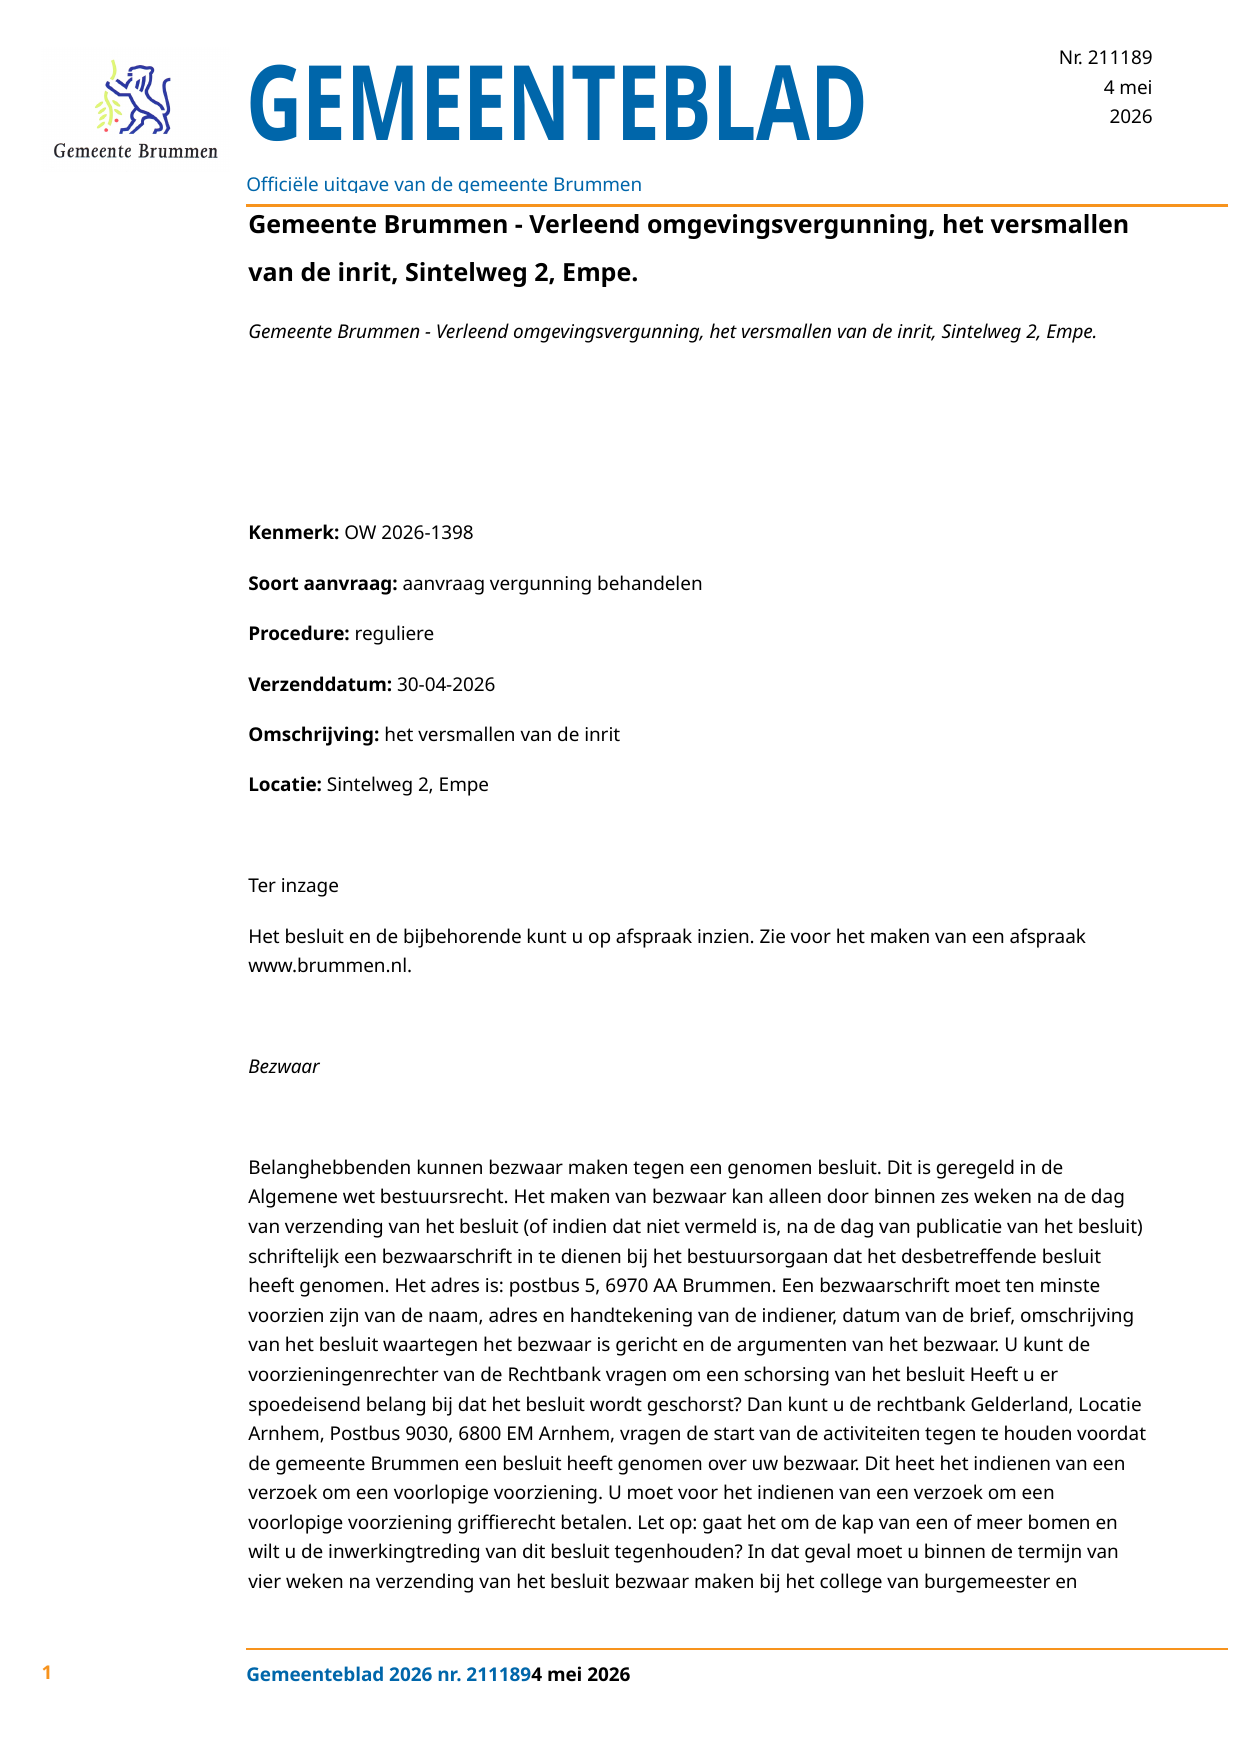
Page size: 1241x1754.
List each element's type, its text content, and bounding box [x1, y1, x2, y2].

text Het besluit en de bijbehorende kunt u op afspraak inzien. Zie voor het maken van een afspraak www.brummen.nl. [248, 923, 1152, 978]
text Gemeente Brummen - Verleend omgevingsvergunning, het versmallen van de inrit, Sintelweg 2, Empe. [248, 207, 1152, 288]
text Omschrijving: het versmallen van de inrit [248, 721, 1152, 747]
text Verzenddatum: 30-04-2026 [248, 671, 1152, 697]
text Ter inzage [248, 872, 1152, 898]
text Gemeente Brummen - Verleend omgevingsvergunning, het versmallen van de inrit, Sintelweg 2, Empe. [248, 318, 1152, 344]
text Locatie: Sintelweg 2, Empe [248, 772, 1152, 797]
text Bezwaar [248, 1053, 1152, 1079]
picture [41, 47, 231, 172]
text Belanghebbenden kunnen bezwaar maken tegen een genomen besluit. Dit is geregeld in de Algemene wet bestuursrecht. Het maken van bezwaar kan alleen door binnen zes weken na de dag van verzending van het besluit (of indien dat niet vermeld is, na de dag van publicatie van het besluit) schriftelijk een bezwaarschrift in te dienen bij het bestuursorgaan dat het desbetreffende besluit heeft genomen. Het adres is: postbus 5, 6970 AA Brummen. Een bezwaarschrift moet ten minste voorzien zijn van de naam, adres en handtekening van de indiener, datum van de brief, omschrijving van het besluit waartegen het bezwaar is gericht en de argumenten van het bezwaar. U kunt de voorzieningenrechter van de Rechtbank vragen om een schorsing van het besluit Heeft u er spoedeisend belang bij dat het besluit wordt geschorst? Dan kunt u de rechtbank Gelderland, Locatie Arnhem, Postbus 9030, 6800 EM Arnhem, vragen de start van de activiteiten tegen te houden voordat de gemeente Brummen een besluit heeft genomen over uw bezwaar. Dit heet het indienen van een verzoek om een voorlopige voorziening. U moet voor het indienen van een verzoek om een voorlopige voorziening griffierecht betalen. Let op: gaat het om de kap van een of meer bomen en wilt u de inwerkingtreding van dit besluit tegenhouden? In dat geval moet u binnen de termijn van vier weken na verzending van het besluit bezwaar maken bij het college van burgemeester en [248, 1154, 1152, 1594]
text Kenmerk: OW 2026-1398 [248, 519, 1152, 545]
text Soort aanvraag: aanvraag vergunning behandelen [248, 570, 1152, 596]
text Procedure: reguliere [248, 620, 1152, 646]
